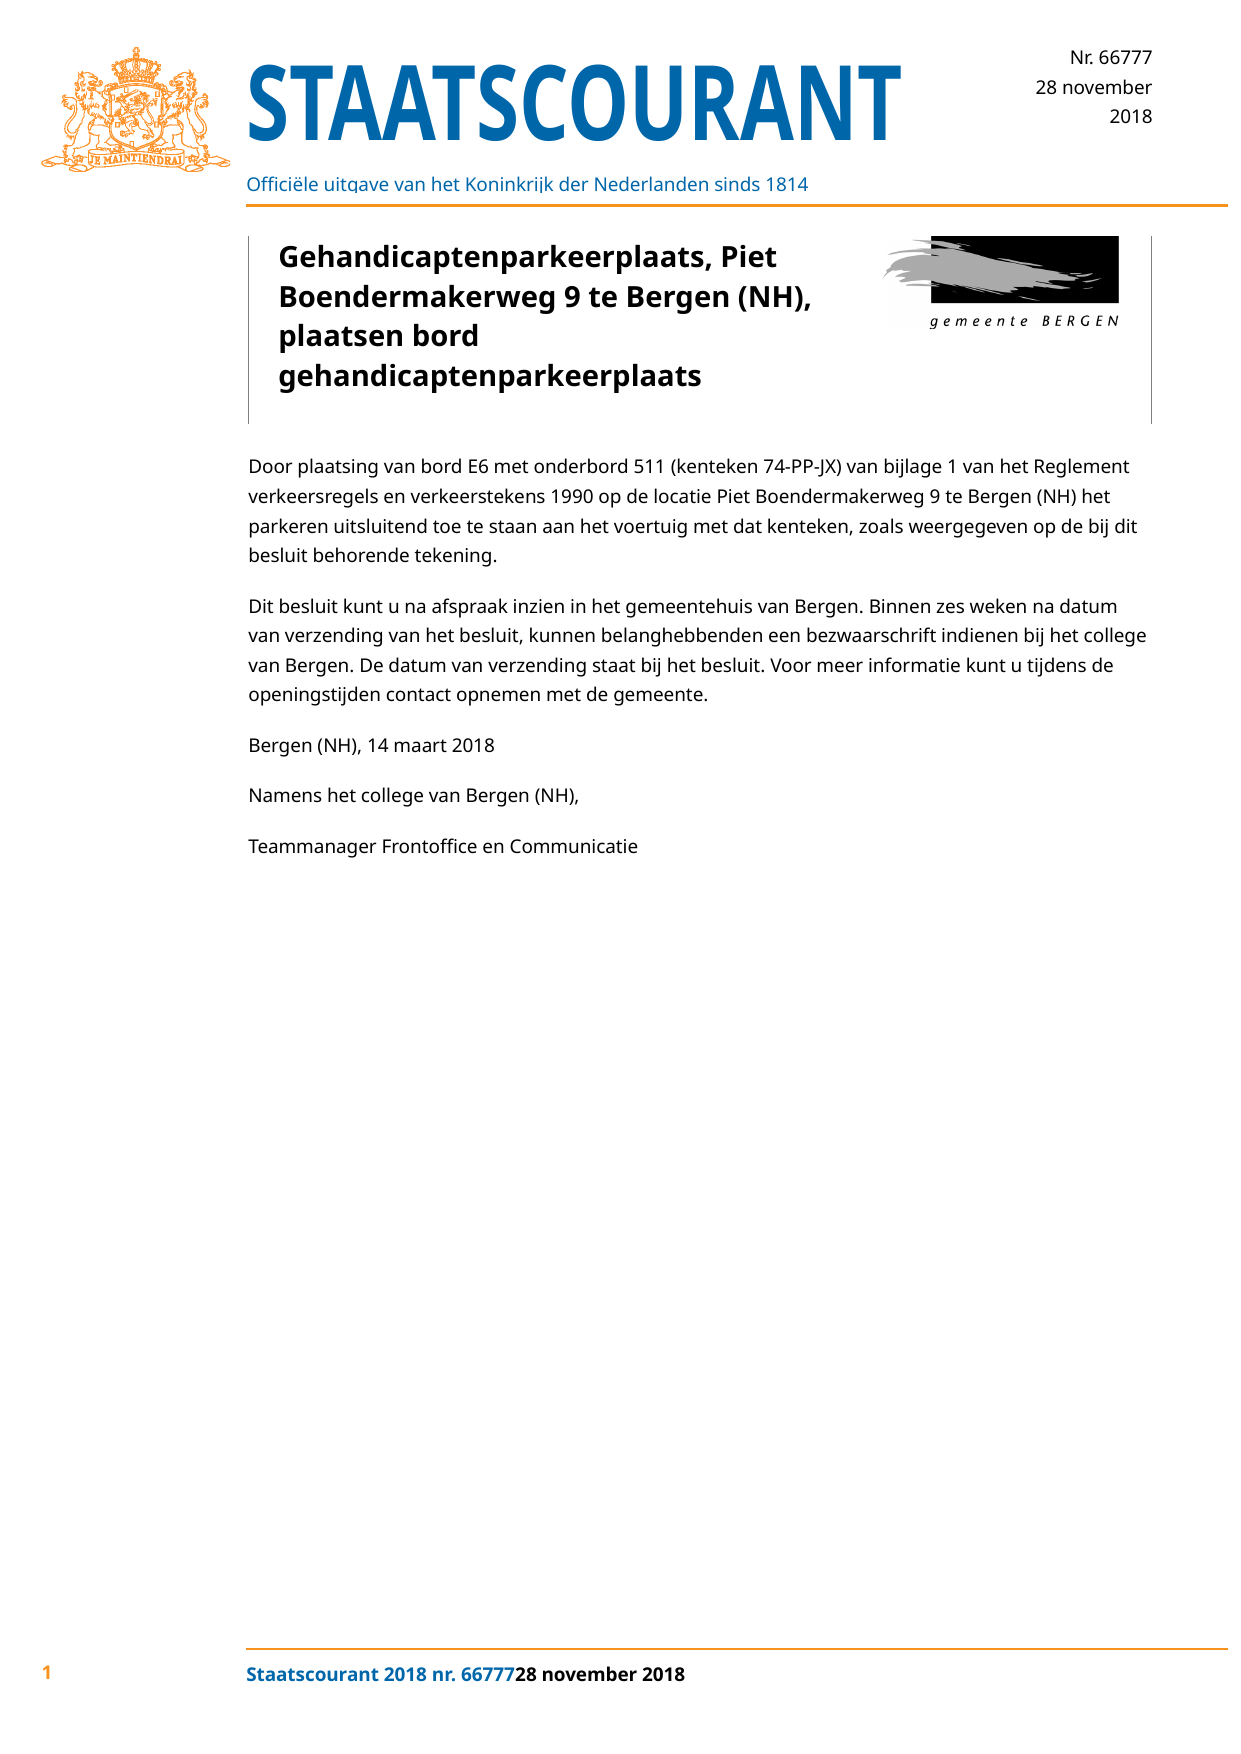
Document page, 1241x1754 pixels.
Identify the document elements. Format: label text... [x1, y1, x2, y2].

picture [882, 236, 1119, 329]
text Bergen (NH), 14 maart 2018 [248, 732, 1152, 758]
table_header [850, 236, 1151, 424]
text Teammanager Frontoffice en Communicatie [248, 833, 1152, 858]
text Door plaatsing van bord E6 met onderbord 511 (kenteken 74-PP-JX) van bijlage 1 van het Reglement verkeersregels en verkeerstekens 1990 op de locatie Piet Boendermakerweg 9 te Bergen (NH) het parkeren uitsluitend toe te staan aan het voertuig met dat kenteken, zoals weergegeven op de bij dit besluit behorende tekening. [248, 454, 1152, 568]
table_header Gehandicaptenparkeerplaats, Piet Boendermakerweg 9 te Bergen (NH), plaatsen bord gehandicaptenparkeerplaats [249, 236, 850, 424]
picture [41, 47, 231, 172]
text Namens het college van Bergen (NH), [248, 782, 1152, 808]
text Dit besluit kunt u na afspraak inzien in het gemeentehuis van Bergen. Binnen zes weken na datum van verzending van het besluit, kunnen belanghebbenden een bezwaarschrift indienen bij het college van Bergen. De datum van verzending staat bij het besluit. Voor meer informatie kunt u tijdens de openingstijden contact opnemen met de gemeente. [248, 593, 1152, 707]
